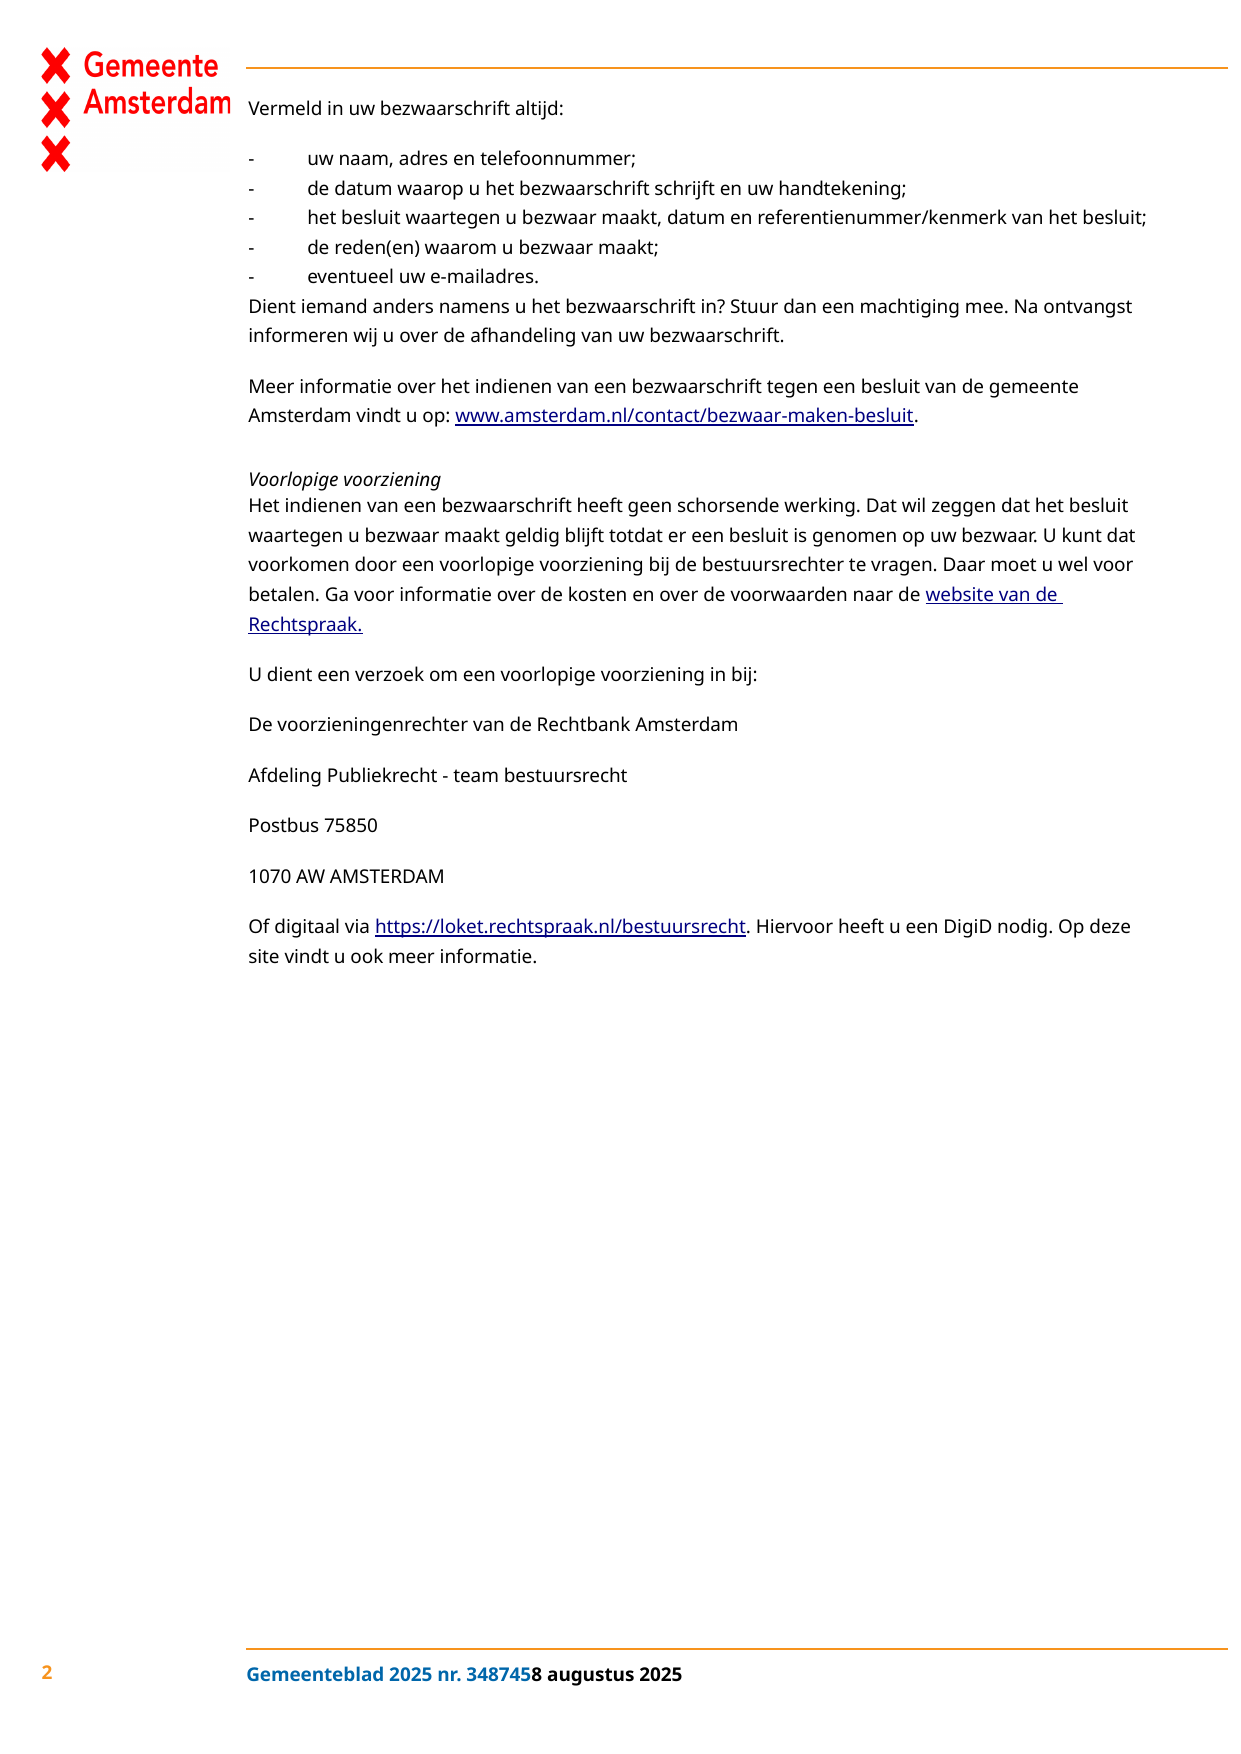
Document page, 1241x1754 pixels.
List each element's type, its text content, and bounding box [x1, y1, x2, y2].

list uw naam, adres en telefoonnummer; [248, 145, 1152, 171]
text Afdeling Publiekrecht - team bestuursrecht [248, 762, 1152, 788]
list eventueel uw e-mailadres. [248, 263, 1152, 289]
text 1070 AW AMSTERDAM [248, 863, 1152, 888]
text Voorlopige voorziening [248, 467, 1152, 492]
text Vermeld in uw bezwaarschrift altijd: [248, 95, 1152, 121]
picture [41, 47, 231, 172]
text De voorzieningenrechter van de Rechtbank Amsterdam [248, 712, 1152, 737]
text U dient een verzoek om een voorlopige voorziening in bij: [248, 661, 1152, 687]
list de datum waarop u het bezwaarschrift schrijft en uw handtekening; [248, 175, 1152, 201]
text Het indienen van een bezwaarschrift heeft geen schorsende werking. Dat wil zeggen dat het besluit waartegen u bezwaar maakt geldig blijft totdat er een besluit is genomen op uw bezwaar. U kunt dat voorkomen door een voorlopige voorziening bij de bestuursrechter te vragen. Daar moet u wel voor betalen. Ga voor informatie over de kosten en over de voorwaarden naar de website van de Rechtspraak. [248, 492, 1152, 636]
text Of digitaal via https://loket.rechtspraak.nl/bestuursrecht. Hiervoor heeft u een DigiD nodig. Op deze site vindt u ook meer informatie. [248, 913, 1152, 968]
text Dient iemand anders namens u het bezwaarschrift in? Stuur dan een machtiging mee. Na ontvangst informeren wij u over de afhandeling van uw bezwaarschrift. [248, 293, 1152, 348]
text Meer informatie over het indienen van een bezwaarschrift tegen een besluit van de gemeente Amsterdam vindt u op: www.amsterdam.nl/contact/bezwaar-maken-besluit. [248, 373, 1152, 428]
text Postbus 75850 [248, 812, 1152, 838]
list de reden(en) waarom u bezwaar maakt; [248, 234, 1152, 260]
list het besluit waartegen u bezwaar maakt, datum en referentienummer/kenmerk van het besluit; [248, 204, 1152, 230]
